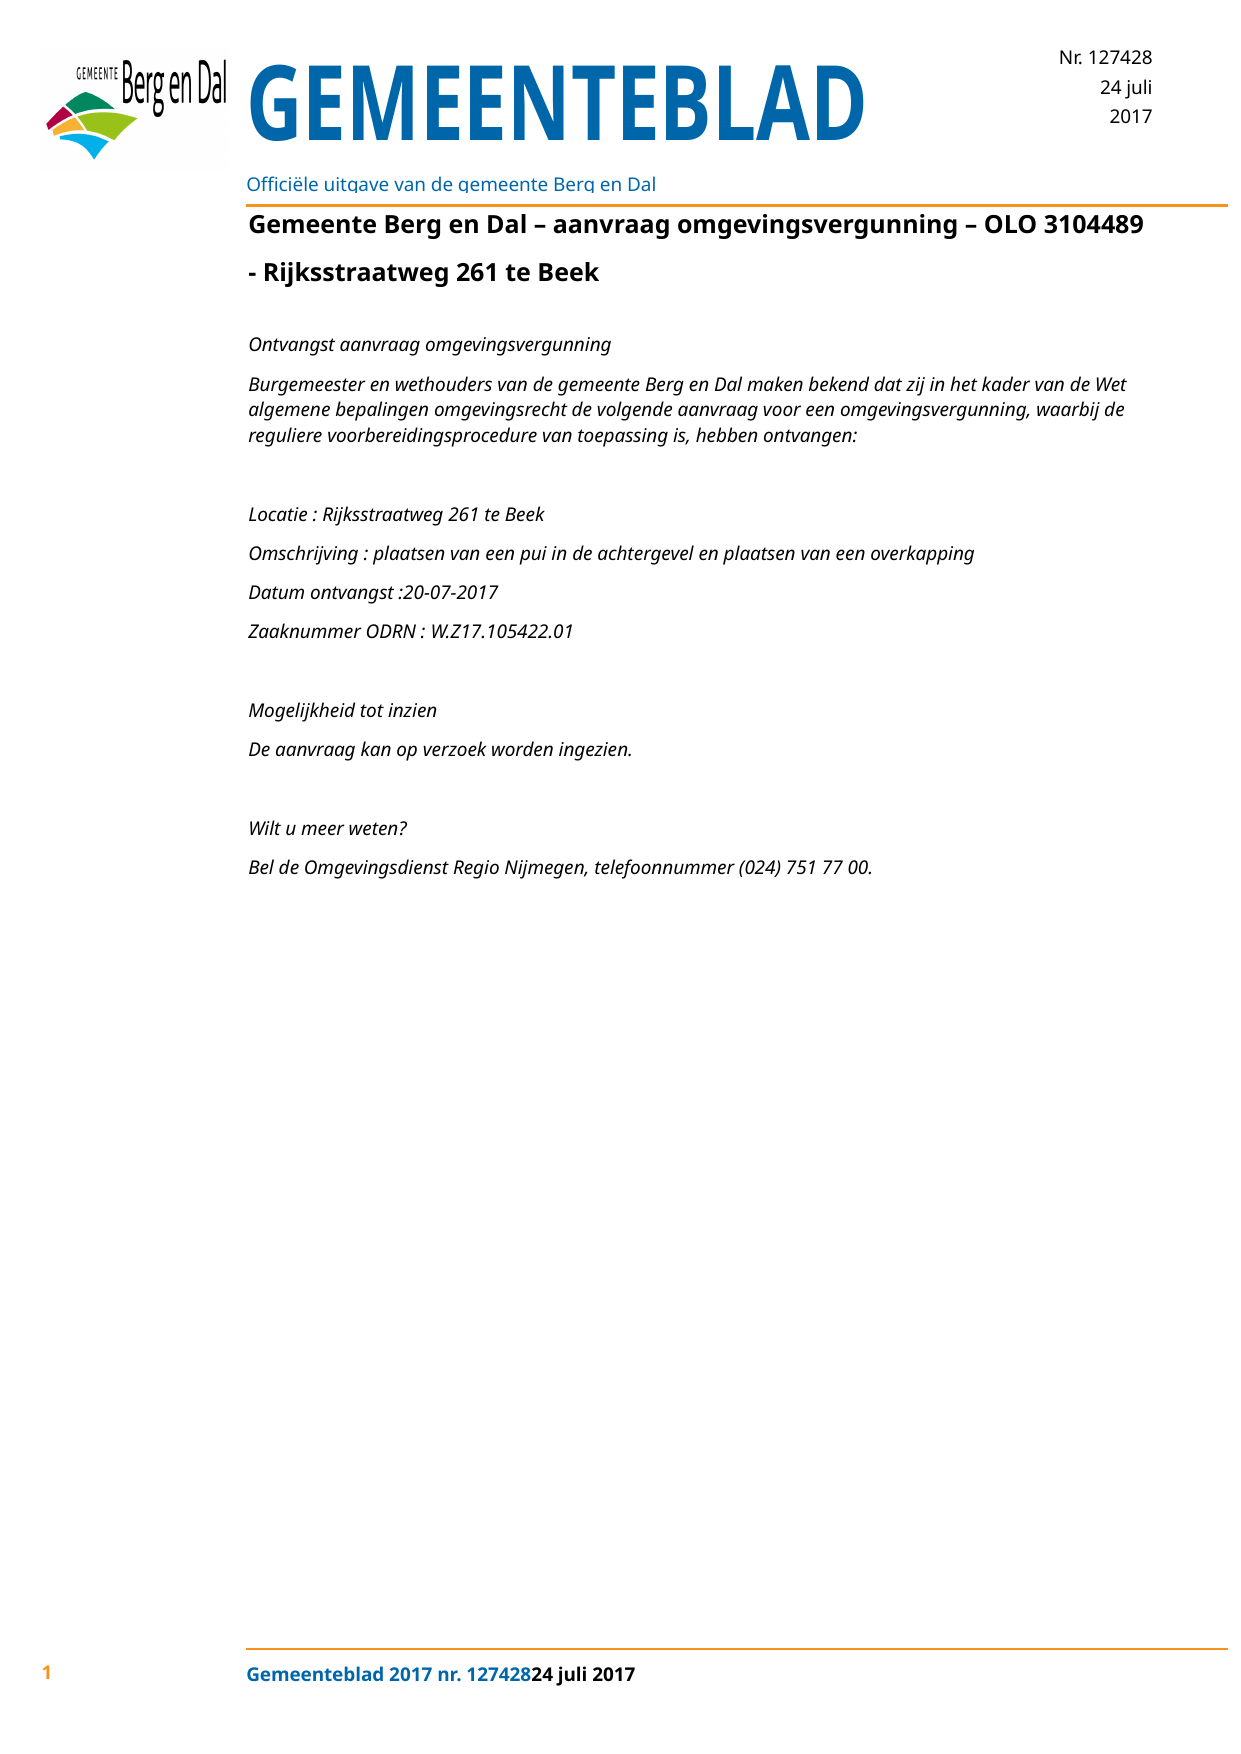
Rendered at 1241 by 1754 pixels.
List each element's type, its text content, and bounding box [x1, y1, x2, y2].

text Datum ontvangst :20-07-2017 [248, 579, 1152, 605]
text Zaaknummer ODRN : W.Z17.105422.01 [248, 618, 1152, 644]
text Mogelijkheid tot inzien [248, 697, 1152, 723]
picture [41, 47, 231, 172]
text Wilt u meer weten? [248, 815, 1152, 841]
text Burgemeester en wethouders van de gemeente Berg en Dal maken bekend dat zij in het kader van de Wet algemene bepalingen omgevingsrecht de volgende aanvraag voor een omgevingsvergunning, waarbij de reguliere voorbereidingsprocedure van toepassing is, hebben ontvangen: [248, 371, 1152, 448]
text De aanvraag kan op verzoek worden ingezien. [248, 736, 1152, 762]
text Bel de Omgevingsdienst Regio Nijmegen, telefoonnummer (024) 751 77 00. [248, 854, 1152, 880]
text Gemeente Berg en Dal – aanvraag omgevingsvergunning – OLO 3104489 - Rijksstraatweg 261 te Beek [248, 207, 1152, 288]
text Omschrijving : plaatsen van een pui in de achtergevel en plaatsen van een overkapping [248, 540, 1152, 566]
text Locatie : Rijksstraatweg 261 te Beek [248, 501, 1152, 526]
text Ontvangst aanvraag omgevingsvergunning [248, 331, 1152, 357]
